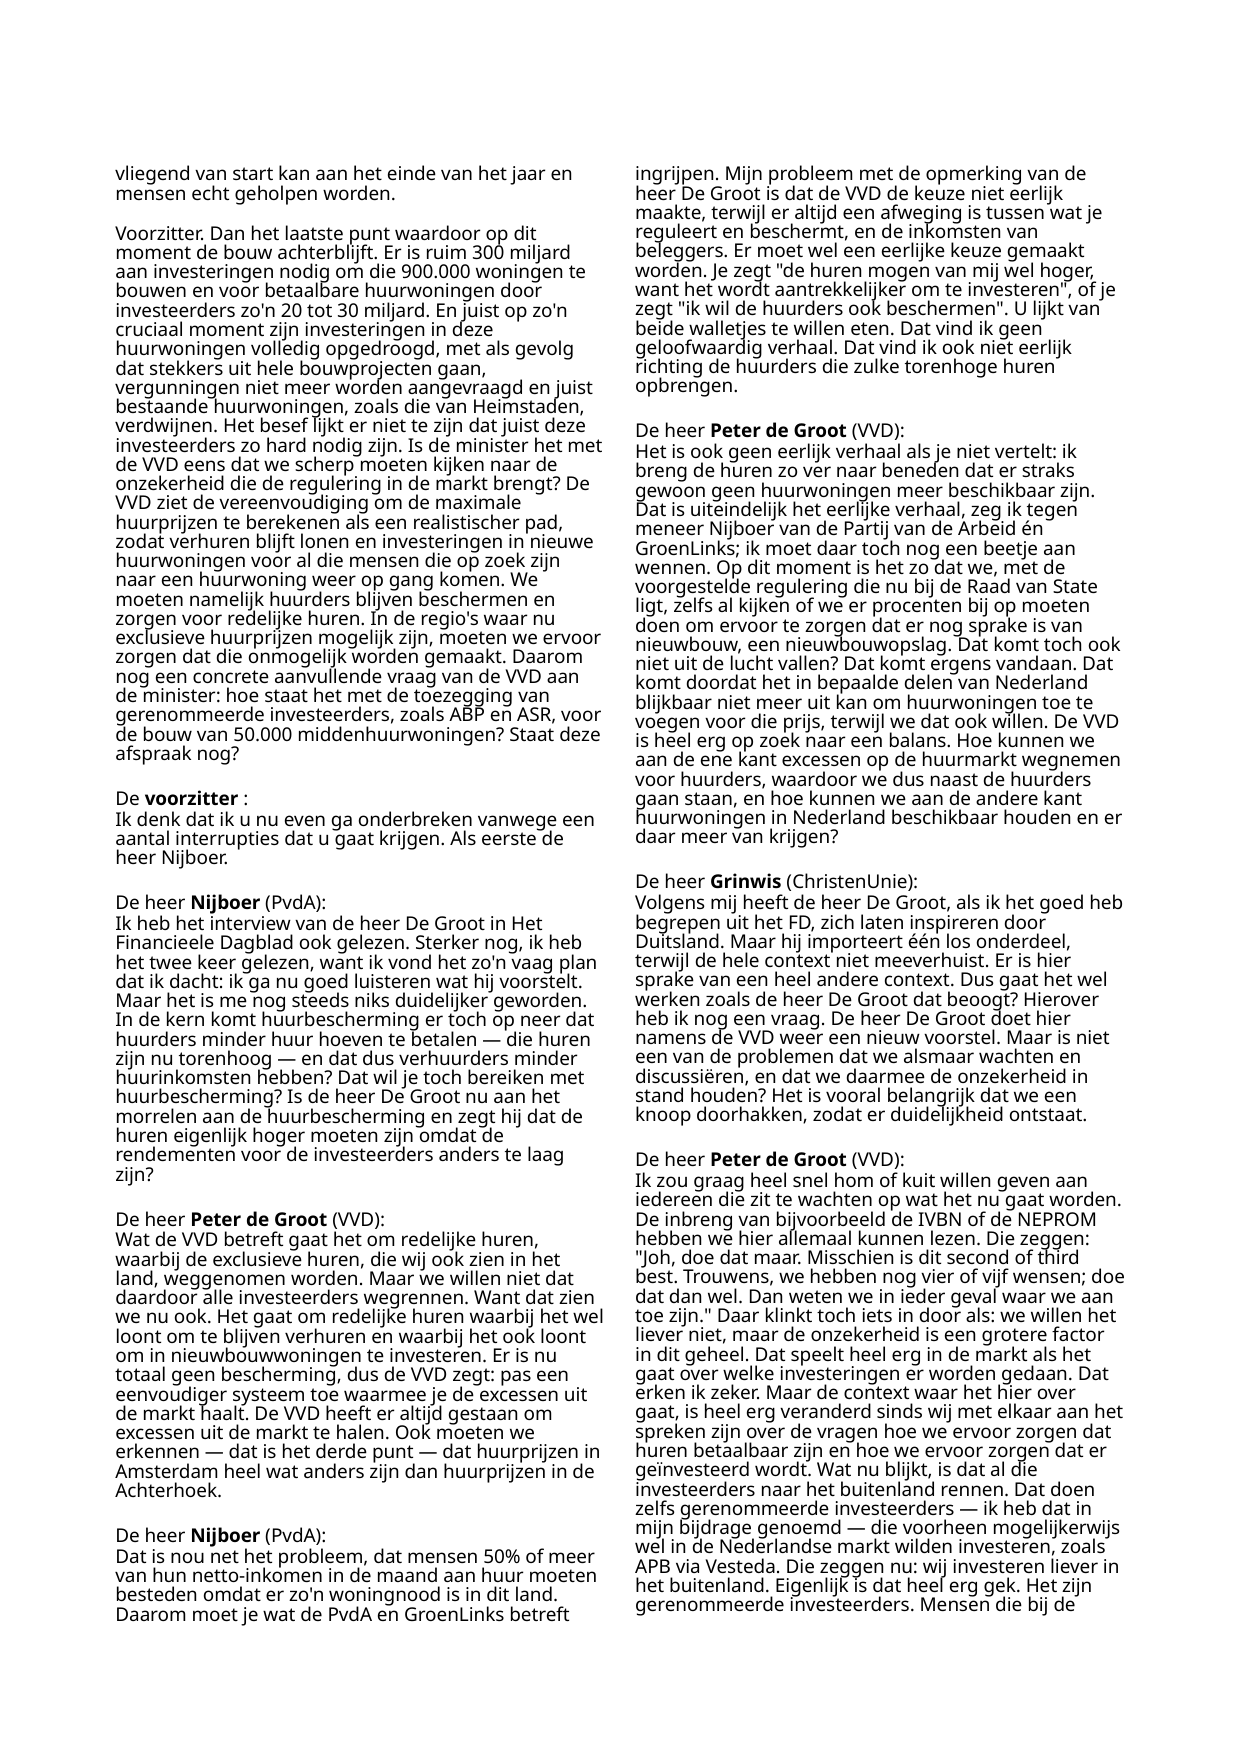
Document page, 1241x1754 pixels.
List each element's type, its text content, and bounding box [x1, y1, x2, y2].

text Volgens mij heeft de heer De Groot, als ik het goed heb begrepen uit het FD, zich laten inspireren door Duitsland. Maar hij importeert één los onderdeel, terwijl de hele context niet meeverhuist. Er is hier sprake van een heel andere context. Dus gaat het wel werken zoals de heer De Groot dat beoogt? Hierover heb ik nog een vraag. De heer De Groot doet hier namens de VVD weer een nieuw voorstel. Maar is niet een van de problemen dat we alsmaar wachten en discussiëren, en dat we daarmee de onzekerheid in stand houden? Het is vooral belangrijk dat we een knoop doorhakken, zodat er duidelijkheid ontstaat. [635, 894, 1125, 1126]
text De heer Peter de Groot (VVD): [115, 1206, 605, 1231]
text Ik zou graag heel snel hom of kuit willen geven aan iedereen die zit te wachten op wat het nu gaat worden. De inbreng van bijvoorbeeld de IVBN of de NEPROM hebben we hier allemaal kunnen lezen. Die zeggen: "Joh, doe dat maar. Misschien is dit second of third best. Trouwens, we hebben nog vier of vijf wensen; doe dat dan wel. Dan weten we in ieder geval waar we aan toe zijn." Daar klinkt toch iets in door als: we willen het liever niet, maar de onzekerheid is een grotere factor in dit geheel. Dat speelt heel erg in de markt als het gaat over welke investeringen er worden gedaan. Dat erken ik zeker. Maar de context waar het hier over gaat, is heel erg veranderd sinds wij met elkaar aan het spreken zijn over de vragen hoe we ervoor zorgen dat huren betaalbaar zijn en hoe we ervoor zorgen dat er geïnvesteerd wordt. Wat nu blijkt, is dat al die investeerders naar het buitenland rennen. Dat doen zelfs gerenommeerde investeerders — ik heb dat in mijn bijdrage genoemd — die voorheen mogelijkerwijs wel in de Nederlandse markt wilden investeren, zoals APB via Vesteda. Die zeggen nu: wij investeren liever in het buitenland. Eigenlijk is dat heel erg gek. Het zijn gerenommeerde investeerders. Mensen die bij de [635, 1172, 1125, 1615]
text Ik heb het interview van de heer De Groot in Het Financieele Dagblad ook gelezen. Sterker nog, ik heb het twee keer gelezen, want ik vond het zo'n vaag plan dat ik dacht: ik ga nu goed luisteren wat hij voorstelt. Maar het is me nog steeds niks duidelijker geworden. In de kern komt huurbescherming er toch op neer dat huurders minder huur hoeven te betalen — die huren zijn nu torenhoog — en dat dus verhuurders minder huurinkomsten hebben? Dat wil je toch bereiken met huurbescherming? Is de heer De Groot nu aan het morrelen aan de huurbescherming en zegt hij dat de huren eigenlijk hoger moeten zijn omdat de rendementen voor de investeerders anders te laag zijn? [115, 915, 605, 1185]
text De voorzitter : [115, 785, 605, 811]
text Dat is nou net het probleem, dat mensen 50% of meer van hun netto-inkomen in de maand aan huur moeten besteden omdat er zo'n woningnood is in dit land. Daarom moet je wat de PvdA en GroenLinks betreft [115, 1548, 605, 1625]
text Voorzitter. Dan het laatste punt waardoor op dit moment de bouw achterblijft. Er is ruim 300 miljard aan investeringen nodig om die 900.000 woningen te bouwen en voor betaalbare huurwoningen door investeerders zo'n 20 tot 30 miljard. En juist op zo'n cruciaal moment zijn investeringen in deze huurwoningen volledig opgedroogd, met als gevolg dat stekkers uit hele bouwprojecten gaan, vergunningen niet meer worden aangevraagd en juist bestaande huurwoningen, zoals die van Heimstaden, verdwijnen. Het besef lijkt er niet te zijn dat juist deze investeerders zo hard nodig zijn. Is de minister het met de VVD eens dat we scherp moeten kijken naar de onzekerheid die de regulering in de markt brengt? De VVD ziet de vereenvoudiging om de maximale huurprijzen te berekenen als een realistischer pad, zodat verhuren blijft lonen en investeringen in nieuwe huurwoningen voor al die mensen die op zoek zijn naar een huurwoning weer op gang komen. We moeten namelijk huurders blijven beschermen en zorgen voor redelijke huren. In de regio's waar nu exclusieve huurprijzen mogelijk zijn, moeten we ervoor zorgen dat die onmogelijk worden gemaakt. Daarom nog een concrete aanvullende vraag van de VVD aan de minister: hoe staat het met de toezegging van gerenommeerde investeerders, zoals ABP en ASR, voor de bouw van 50.000 middenhuurwoningen? Staat deze afspraak nog? [115, 224, 605, 764]
text De heer Peter de Groot (VVD): [635, 417, 1125, 443]
text Ik denk dat ik u nu even ga onderbreken vanwege een aantal interrupties dat u gaat krijgen. Als eerste de heer Nijboer. [115, 811, 605, 868]
text ingrijpen. Mijn probleem met de opmerking van de heer De Groot is dat de VVD de keuze niet eerlijk maakte, terwijl er altijd een afweging is tussen wat je reguleert en beschermt, en de inkomsten van beleggers. Er moet wel een eerlijke keuze gemaakt worden. Je zegt "de huren mogen van mij wel hoger, want het wordt aantrekkelijker om te investeren", of je zegt "ik wil de huurders ook beschermen". U lijkt van beide walletjes te willen eten. Dat vind ik geen geloofwaardig verhaal. Dat vind ik ook niet eerlijk richting de huurders die zulke torenhoge huren opbrengen. [635, 165, 1125, 397]
text De heer Peter de Groot (VVD): [635, 1146, 1125, 1172]
text De heer Grinwis (ChristenUnie): [635, 869, 1125, 894]
text Wat de VVD betreft gaat het om redelijke huren, waarbij de exclusieve huren, die wij ook zien in het land, weggenomen worden. Maar we willen niet dat daardoor alle investeerders wegrennen. Want dat zien we nu ook. Het gaat om redelijke huren waarbij het wel loont om te blijven verhuren en waarbij het ook loont om in nieuwbouwwoningen te investeren. Er is nu totaal geen bescherming, dus de VVD zegt: pas een eenvoudiger systeem toe waarmee je de excessen uit de markt haalt. De VVD heeft er altijd gestaan om excessen uit de markt te halen. Ook moeten we erkennen — dat is het derde punt — dat huurprijzen in Amsterdam heel wat anders zijn dan huurprijzen in de Achterhoek. [115, 1231, 605, 1501]
text vliegend van start kan aan het einde van het jaar en mensen echt geholpen worden. [115, 165, 605, 204]
text Het is ook geen eerlijk verhaal als je niet vertelt: ik breng de huren zo ver naar beneden dat er straks gewoon geen huurwoningen meer beschikbaar zijn. Dat is uiteindelijk het eerlijke verhaal, zeg ik tegen meneer Nijboer van de Partij van de Arbeid én GroenLinks; ik moet daar toch nog een beetje aan wennen. Op dit moment is het zo dat we, met de voorgestelde regulering die nu bij de Raad van State ligt, zelfs al kijken of we er procenten bij op moeten doen om ervoor te zorgen dat er nog sprake is van nieuwbouw, een nieuwbouwopslag. Dat komt toch ook niet uit de lucht vallen? Dat komt ergens vandaan. Dat komt doordat het in bepaalde delen van Nederland blijkbaar niet meer uit kan om huurwoningen toe te voegen voor die prijs, terwijl we dat ook willen. De VVD is heel erg op zoek naar een balans. Hoe kunnen we aan de ene kant excessen op de huurmarkt wegnemen voor huurders, waardoor we dus naast de huurders gaan staan, en hoe kunnen we aan de andere kant huurwoningen in Nederland beschikbaar houden en er daar meer van krijgen? [635, 443, 1125, 848]
text De heer Nijboer (PvdA): [115, 1522, 605, 1548]
text De heer Nijboer (PvdA): [115, 889, 605, 915]
